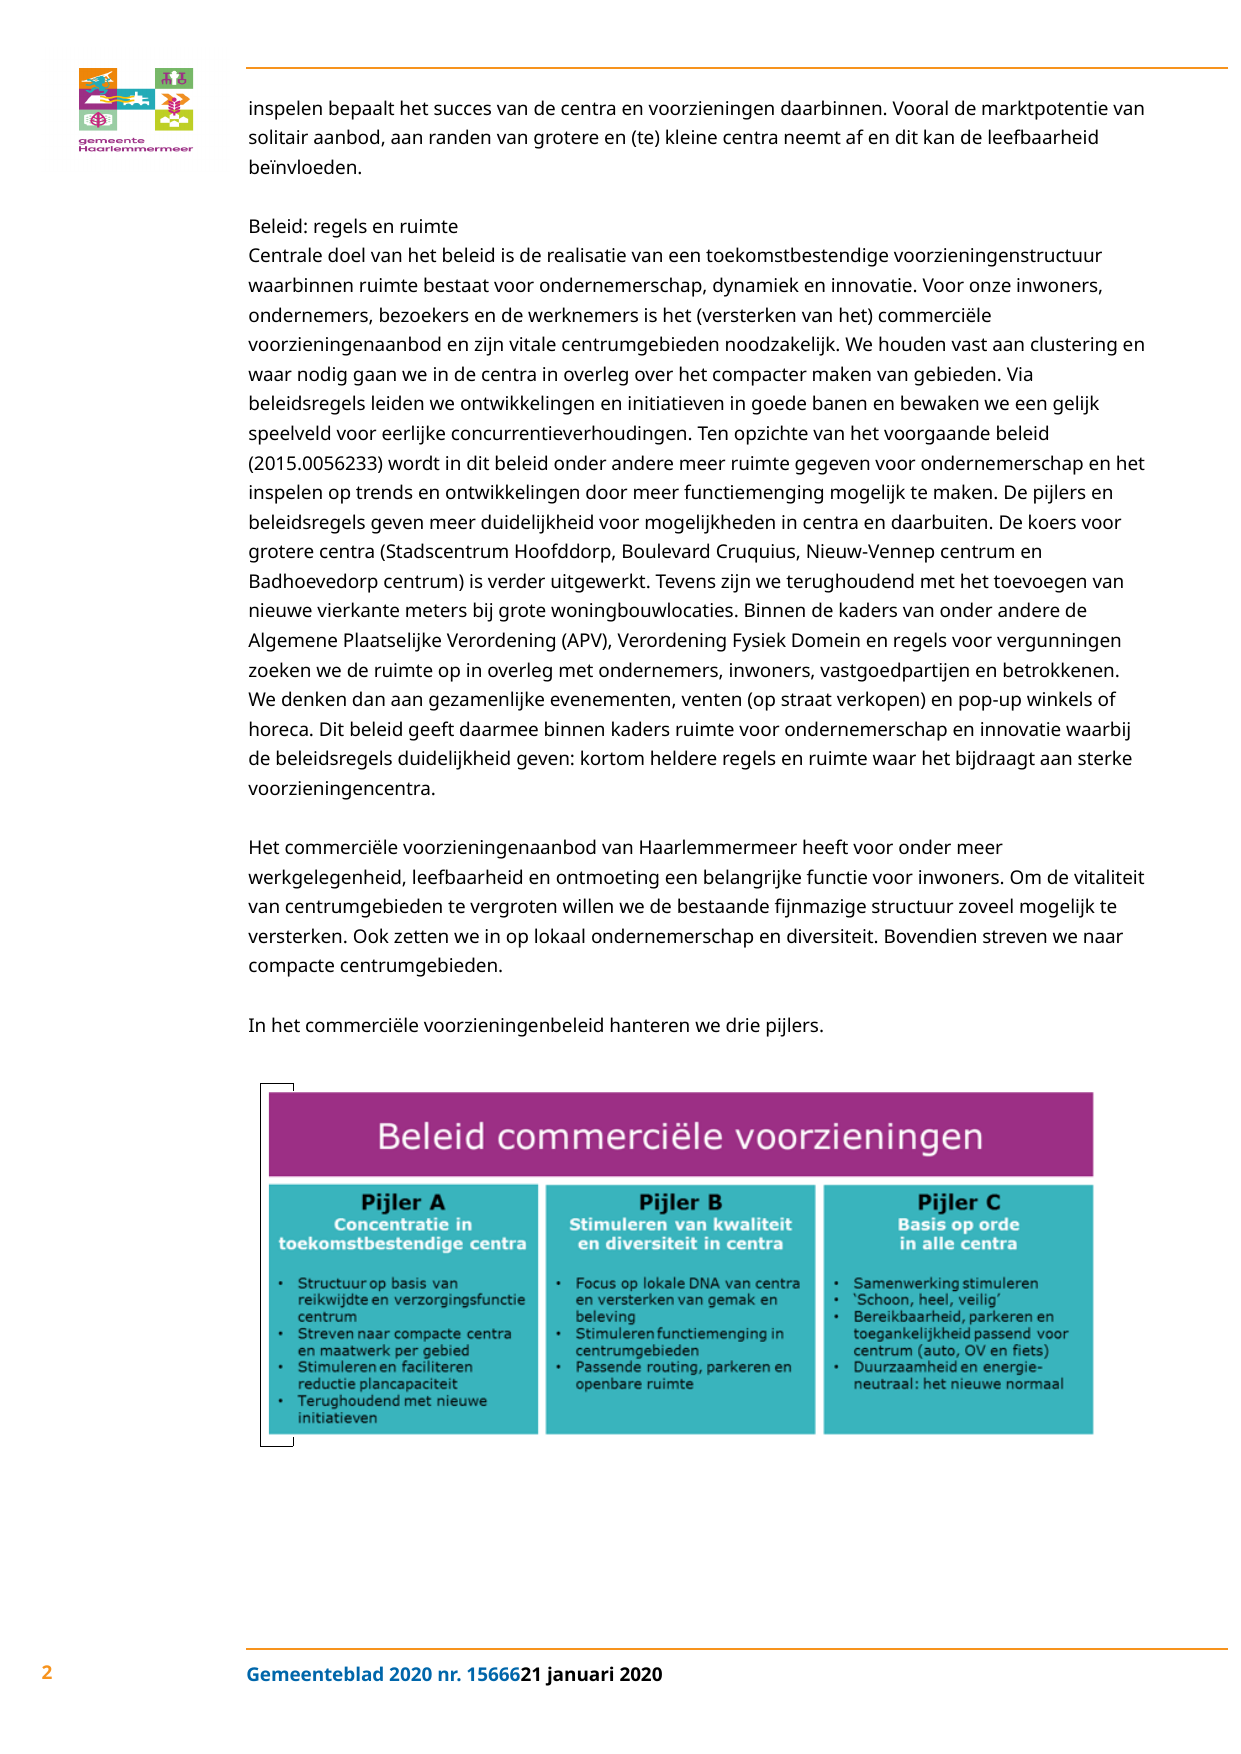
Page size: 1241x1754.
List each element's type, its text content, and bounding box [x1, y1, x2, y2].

text Beleid: regels en ruimte [248, 213, 1152, 239]
text Het commerciële voorzieningenaanbod van Haarlemmermeer heeft voor onder meer werkgelegenheid, leefbaarheid en ontmoeting een belangrijke functie voor inwoners. Om de vitaliteit van centrumgebieden te vergroten willen we de bestaande fijnmazige structuur zoveel mogelijk te versterken. Ook zetten we in op lokaal ondernemerschap en diversiteit. Bovendien streven we naar compacte centrumgebieden. [248, 834, 1152, 978]
text Centrale doel van het beleid is de realisatie van een toekomstbestendige voorzieningenstructuur waarbinnen ruimte bestaat voor ondernemerschap, dynamiek en innovatie. Voor onze inwoners, ondernemers, bezoekers en de werknemers is het (versterken van het) commerciële voorzieningenaanbod en zijn vitale centrumgebieden noodzakelijk. We houden vast aan clustering en waar nodig gaan we in de centra in overleg over het compacter maken van gebieden. Via beleidsregels leiden we ontwikkelingen en initiatieven in goede banen en bewaken we een gelijk speelveld voor eerlijke concurrentieverhoudingen. Ten opzichte van het voorgaande beleid (2015.0056233) wordt in dit beleid onder andere meer ruimte gegeven voor ondernemerschap en het inspelen op trends en ontwikkelingen door meer functiemenging mogelijk te maken. De pijlers en beleidsregels geven meer duidelijkheid voor mogelijkheden in centra en daarbuiten. De koers voor grotere centra (Stadscentrum Hoofddorp, Boulevard Cruquius, Nieuw-Vennep centrum en Badhoevedorp centrum) is verder uitgewerkt. Tevens zijn we terughoudend met het toevoegen van nieuwe vierkante meters bij grote woningbouwlocaties. Binnen de kaders van onder andere de Algemene Plaatselijke Verordening (APV), Verordening Fysiek Domein en regels voor vergunningen zoeken we de ruimte op in overleg met ondernemers, inwoners, vastgoedpartijen en betrokkenen. We denken dan aan gezamenlijke evenementen, venten (op straat verkopen) en pop-up winkels of horeca. Dit beleid geeft daarmee binnen kaders ruimte voor ondernemerschap en innovatie waarbij de beleidsregels duidelijkheid geven: kortom heldere regels en ruimte waar het bijdraagt aan sterke voorzieningencentra. [248, 243, 1152, 801]
text In het commerciële voorzieningenbeleid hanteren we drie pijlers. [248, 1012, 1152, 1038]
text inspelen bepaalt het succes van de centra en voorzieningen daarbinnen. Vooral de marktpotentie van solitair aanbod, aan randen van grotere en (te) kleine centra neemt af en dit kan de leefbaarheid beïnvloeden. [248, 95, 1152, 180]
picture [268, 1091, 1096, 1437]
picture [41, 47, 231, 172]
